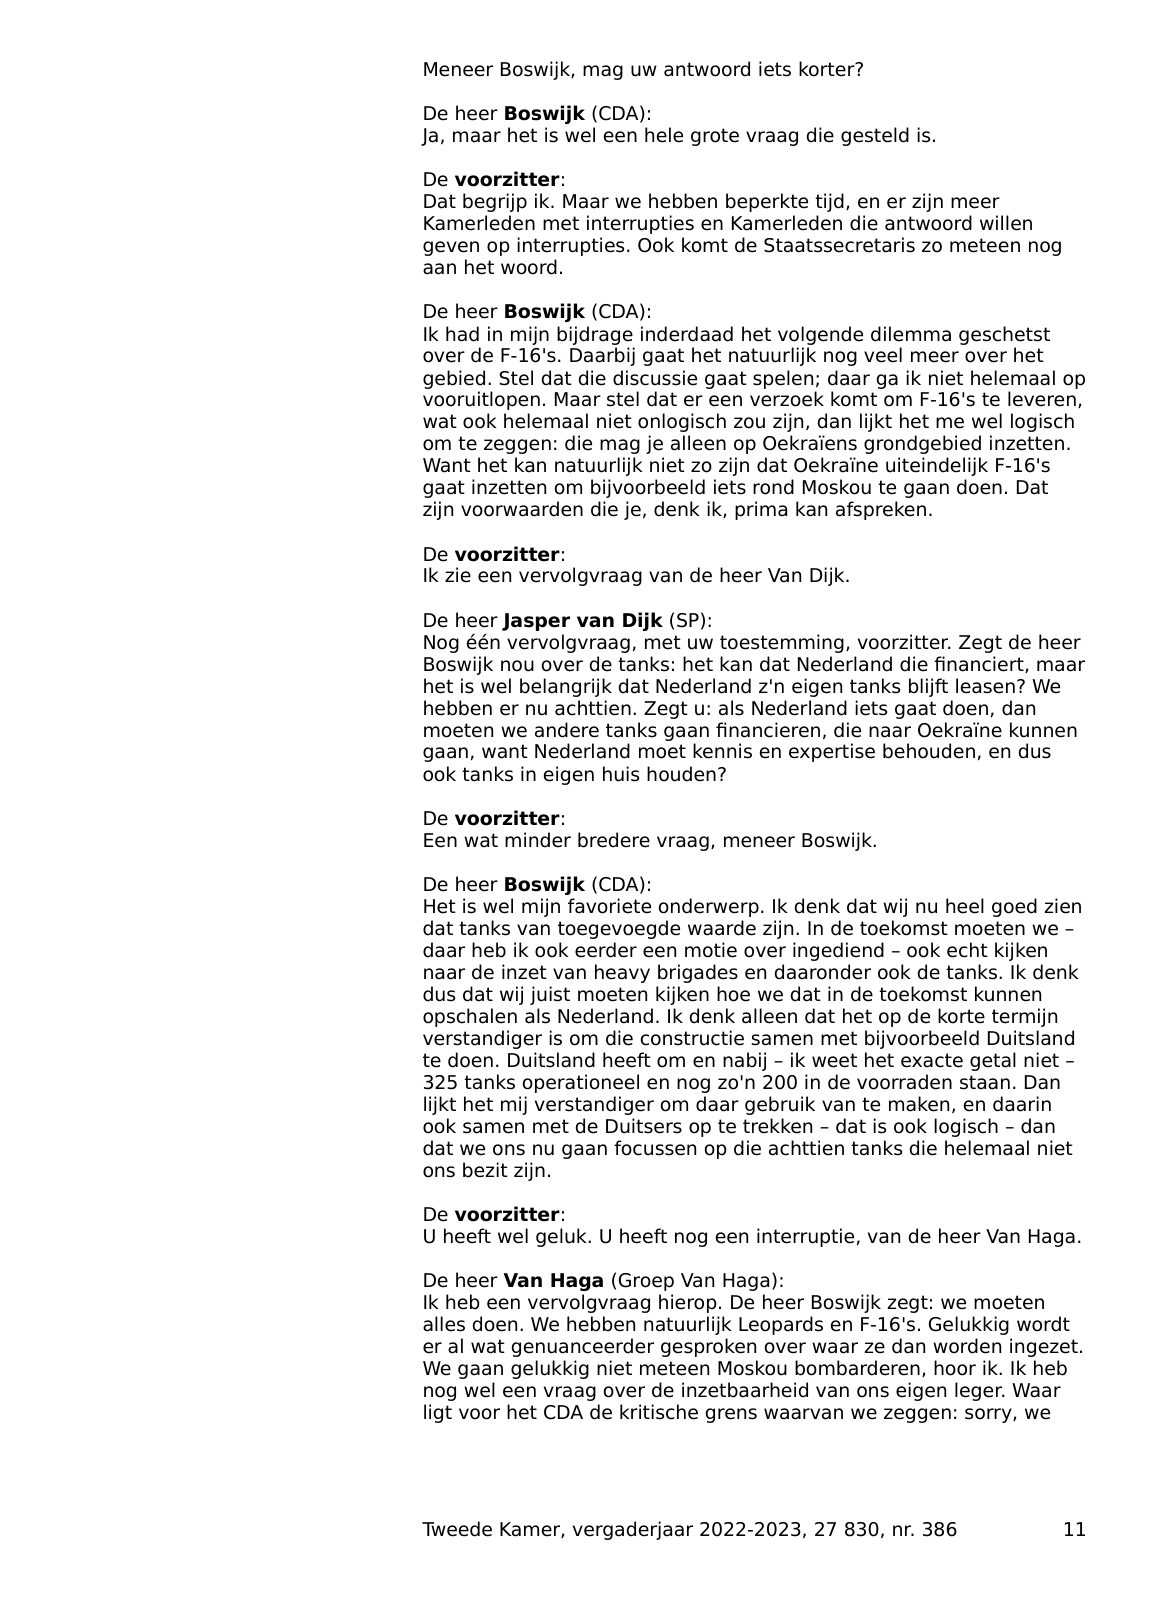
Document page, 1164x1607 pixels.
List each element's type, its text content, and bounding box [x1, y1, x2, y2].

text Ik had in mijn bijdrage inderdaad het volgende dilemma geschetst over de F-16's. Daarbij gaat het natuurlijk nog veel meer over het gebied. Stel dat die discussie gaat spelen; daar ga ik niet helemaal op vooruitlopen. Maar stel dat er een verzoek komt om F-16's te leveren, wat ook helemaal niet onlogisch zou zijn, dan lijkt het me wel logisch om te zeggen: die mag je alleen op Oekraïens grondgebied inzetten. Want het kan natuurlijk niet zo zijn dat Oekraïne uiteindelijk F-16's gaat inzetten om bijvoorbeeld iets rond Moskou te gaan doen. Dat zijn voorwaarden die je, denk ik, prima kan afspreken. [422, 323, 1087, 521]
text De heer Boswijk (CDA): [422, 874, 1087, 896]
text Het is wel mijn favoriete onderwerp. Ik denk dat wij nu heel goed zien dat tanks van toegevoegde waarde zijn. In de toekomst moeten we – daar heb ik ook eerder een motie over ingediend – ook echt kijken naar de inzet van heavy brigades en daaronder ook de tanks. Ik denk dus dat wij juist moeten kijken hoe we dat in de toekomst kunnen opschalen als Nederland. Ik denk alleen dat het op de korte termijn verstandiger is om die constructie samen met bijvoorbeeld Duitsland te doen. Duitsland heeft om en nabij – ik weet het exacte getal niet – 325 tanks operationeel en nog zo'n 200 in de voorraden staan. Dan lijkt het mij verstandiger om daar gebruik van te maken, en daarin ook samen met de Duitsers op te trekken – dat is ook logisch – dan dat we ons nu gaan focussen op die achttien tanks die helemaal niet ons bezit zijn. [422, 896, 1087, 1181]
text Ik heb een vervolgvraag hierop. De heer Boswijk zegt: we moeten alles doen. We hebben natuurlijk Leopards en F-16's. Gelukkig wordt er al wat genuanceerder gesproken over waar ze dan worden ingezet. We gaan gelukkig niet meteen Moskou bombarderen, hoor ik. Ik heb nog wel een vraag over de inzetbaarheid van ons eigen leger. Waar ligt voor het CDA de kritische grens waarvan we zeggen: sorry, we [422, 1292, 1087, 1424]
text Ik zie een vervolgvraag van de heer Van Dijk. [422, 565, 1087, 587]
text Dat begrijp ik. Maar we hebben beperkte tijd, en er zijn meer Kamerleden met interrupties en Kamerleden die antwoord willen geven op interrupties. Ook komt de Staatssecretaris zo meteen nog aan het woord. [422, 191, 1087, 279]
text Nog één vervolgvraag, met uw toestemming, voorzitter. Zegt de heer Boswijk nou over de tanks: het kan dat Nederland die financiert, maar het is wel belangrijk dat Nederland z'n eigen tanks blijft leasen? We hebben er nu achttien. Zegt u: als Nederland iets gaat doen, dan moeten we andere tanks gaan financieren, die naar Oekraïne kunnen gaan, want Nederland moet kennis en expertise behouden, en dus ook tanks in eigen huis houden? [422, 632, 1087, 785]
text De heer Boswijk (CDA): [422, 301, 1087, 323]
text Meneer Boswijk, mag uw antwoord iets korter? [422, 59, 1087, 81]
text De voorzitter: [422, 808, 1087, 829]
text De heer Jasper van Dijk (SP): [422, 609, 1087, 632]
text De voorzitter: [422, 1204, 1087, 1226]
text De voorzitter: [422, 543, 1087, 565]
text De heer Boswijk (CDA): [422, 103, 1087, 125]
text Ja, maar het is wel een hele grote vraag die gesteld is. [422, 125, 1087, 147]
text U heeft wel geluk. U heeft nog een interruptie, van de heer Van Haga. [422, 1226, 1087, 1248]
text De voorzitter: [422, 169, 1087, 191]
text Een wat minder bredere vraag, meneer Boswijk. [422, 829, 1087, 852]
text De heer Van Haga (Groep Van Haga): [422, 1270, 1087, 1292]
